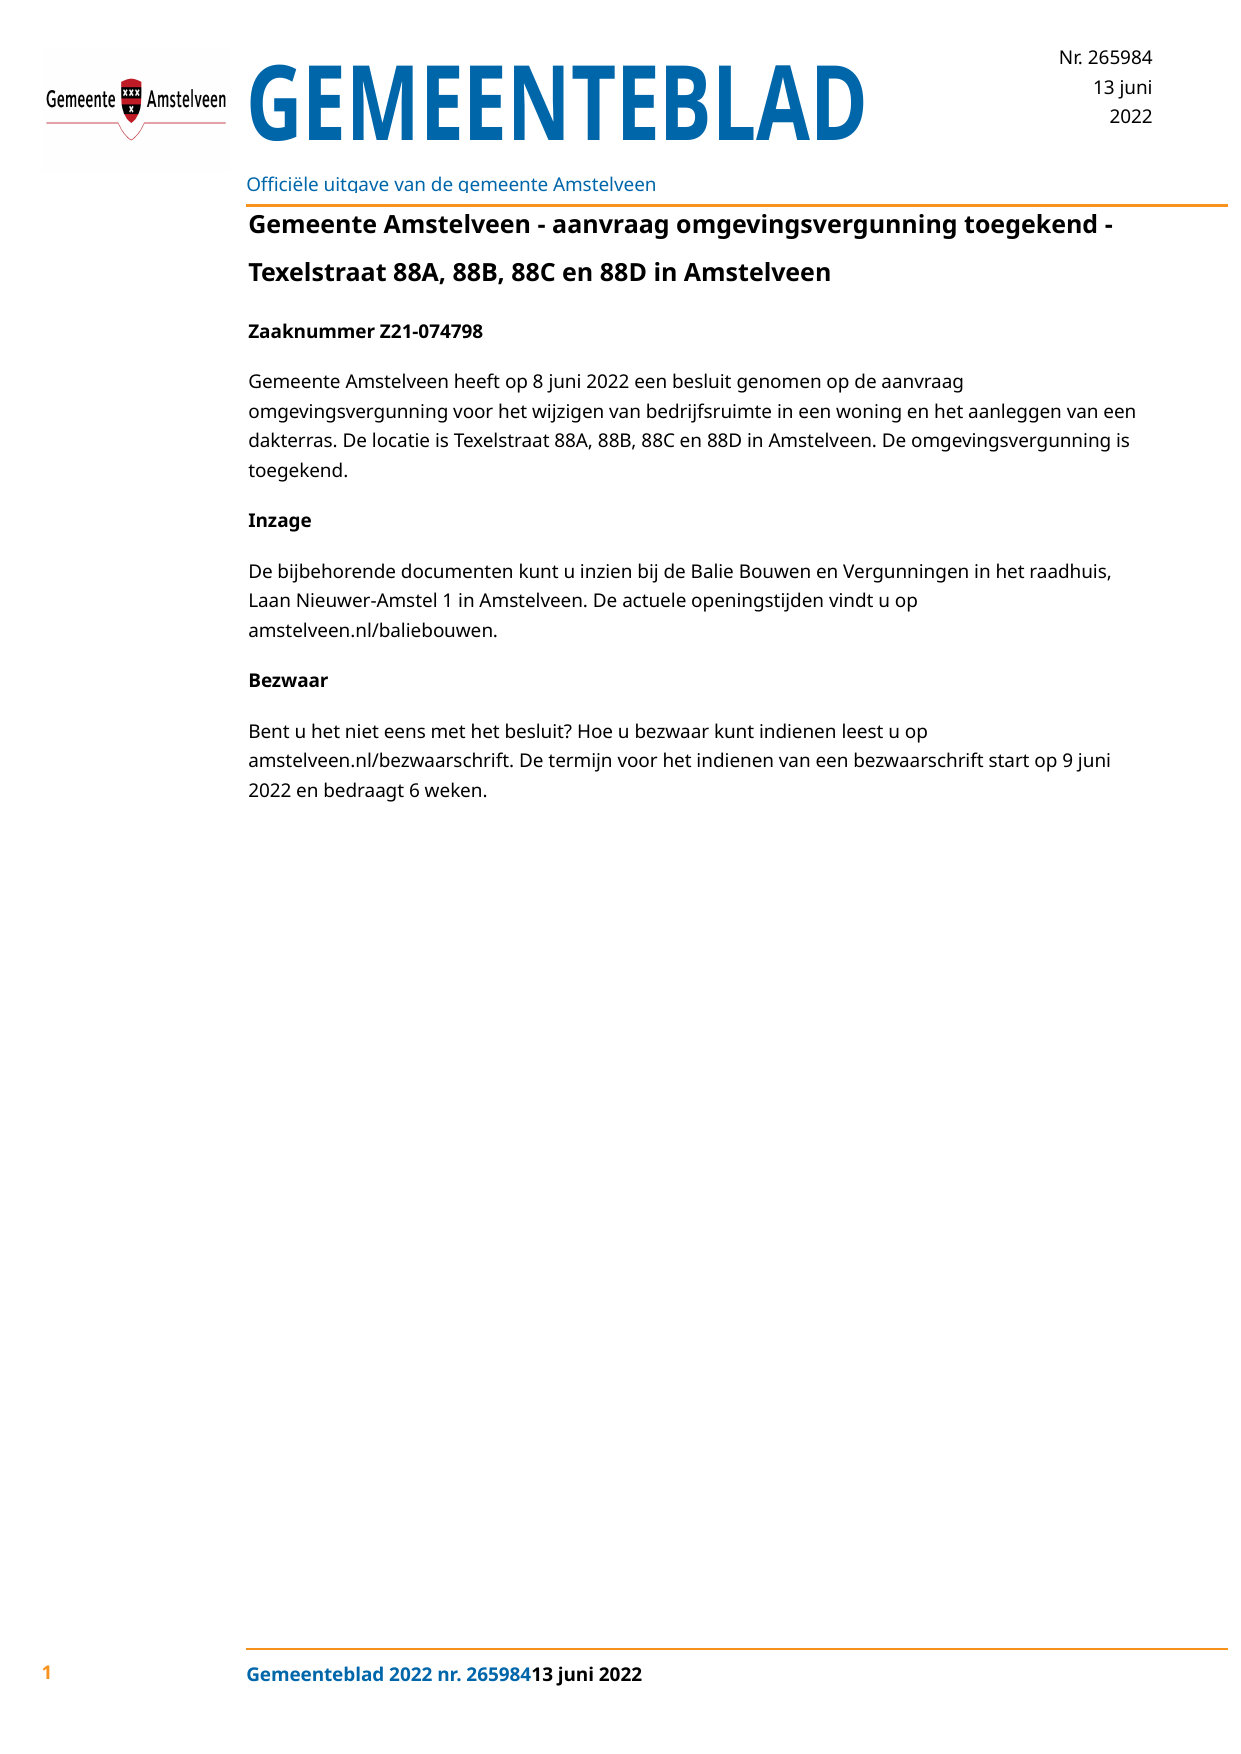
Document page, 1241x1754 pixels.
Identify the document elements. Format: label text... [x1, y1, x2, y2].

text Zaaknummer Z21-074798 [248, 318, 1152, 344]
text Bezwaar [248, 667, 1152, 693]
text De bijbehorende documenten kunt u inzien bij de Balie Bouwen en Vergunningen in het raadhuis, Laan Nieuwer-Amstel 1 in Amstelveen. De actuele openingstijden vindt u op amstelveen.nl/baliebouwen. [248, 558, 1152, 643]
text Gemeente Amstelveen - aanvraag omgevingsvergunning toegekend - Texelstraat 88A, 88B, 88C en 88D in Amstelveen [248, 207, 1152, 288]
text Inzage [248, 507, 1152, 533]
text Gemeente Amstelveen heeft op 8 juni 2022 een besluit genomen op de aanvraag omgevingsvergunning voor het wijzigen van bedrijfsruimte in een woning en het aanleggen van een dakterras. De locatie is Texelstraat 88A, 88B, 88C en 88D in Amstelveen. De omgevingsvergunning is toegekend. [248, 368, 1152, 483]
picture [41, 47, 231, 172]
text Bent u het niet eens met het besluit? Hoe u bezwaar kunt indienen leest u op amstelveen.nl/bezwaarschrift. De termijn voor het indienen van een bezwaarschrift start op 9 juni 2022 en bedraagt 6 weken. [248, 718, 1152, 803]
